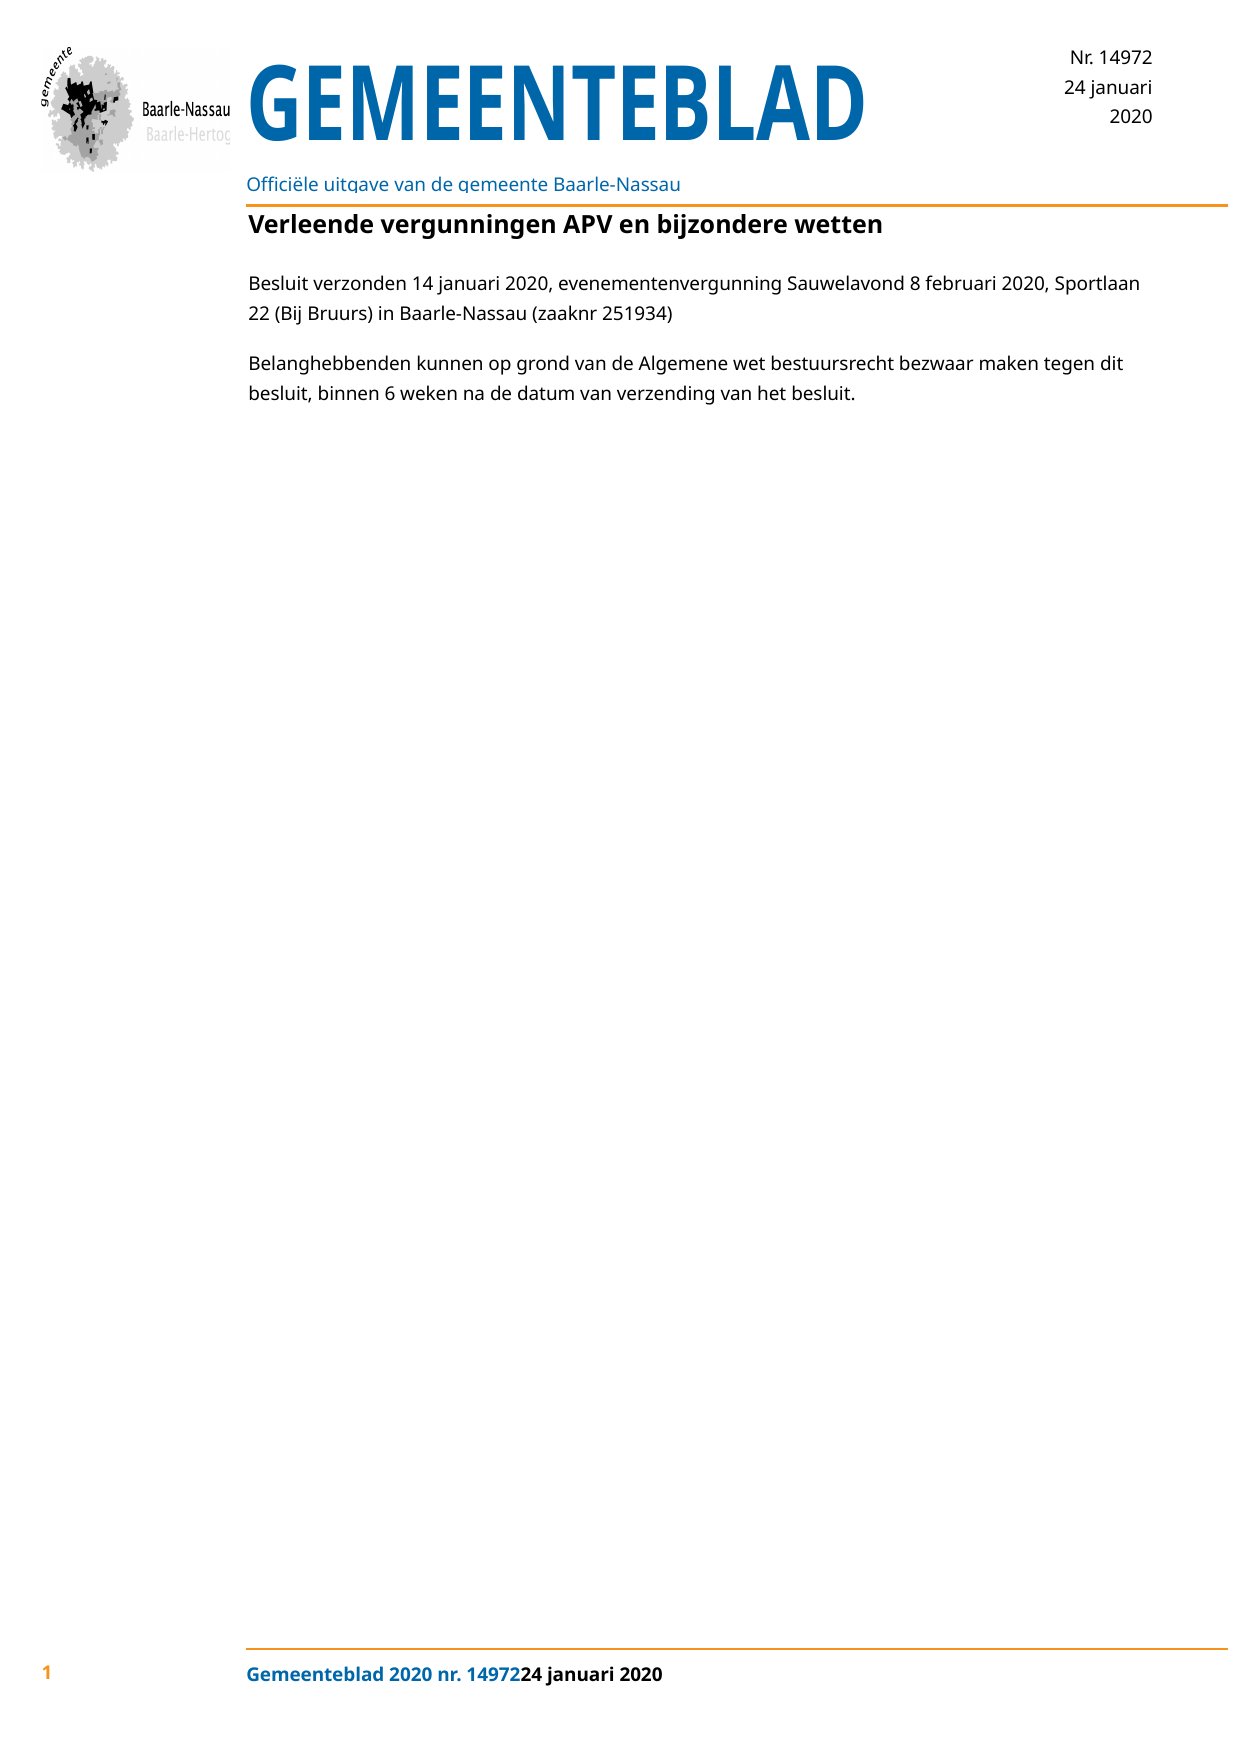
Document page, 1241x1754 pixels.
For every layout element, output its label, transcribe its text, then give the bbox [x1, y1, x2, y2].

text Belanghebbenden kunnen op grond van de Algemene wet bestuursrecht bezwaar maken tegen dit besluit, binnen 6 weken na de datum van verzending van het besluit. [248, 350, 1152, 406]
picture [41, 47, 231, 172]
text Besluit verzonden 14 januari 2020, evenementenvergunning Sauwelavond 8 februari 2020, Sportlaan 22 (Bij Bruurs) in Baarle-Nassau (zaaknr 251934) [248, 270, 1152, 326]
text Verleende vergunningen APV en bijzondere wetten [248, 207, 1152, 241]
